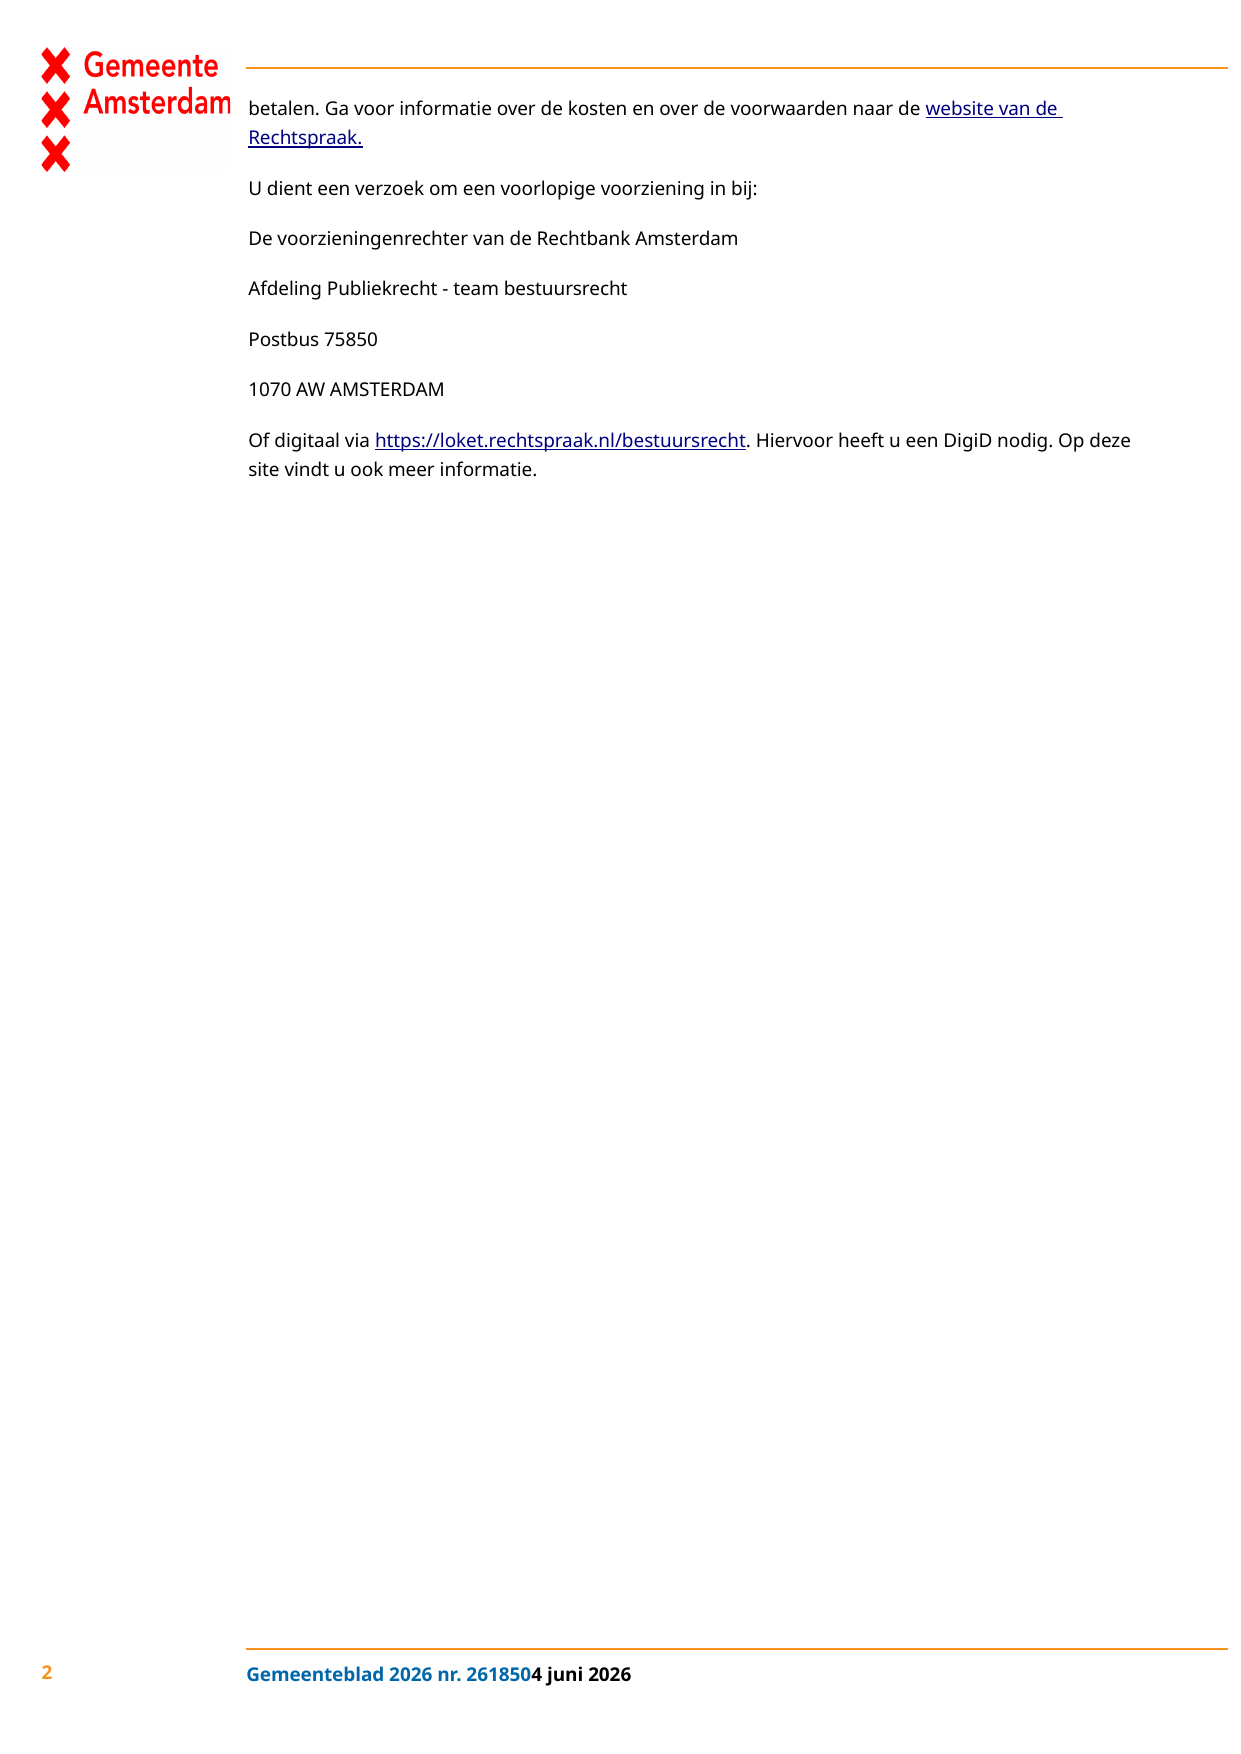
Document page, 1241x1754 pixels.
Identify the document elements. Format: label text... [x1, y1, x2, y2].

picture [41, 47, 231, 172]
text 1070 AW AMSTERDAM [248, 376, 1152, 402]
text Afdeling Publiekrecht - team bestuursrecht [248, 276, 1152, 301]
text Postbus 75850 [248, 326, 1152, 352]
text De voorzieningenrechter van de Rechtbank Amsterdam [248, 225, 1152, 251]
text betalen. Ga voor informatie over de kosten en over de voorwaarden naar de website van de Rechtspraak. [248, 95, 1152, 150]
text Of digitaal via https://loket.rechtspraak.nl/bestuursrecht. Hiervoor heeft u een DigiD nodig. Op deze site vindt u ook meer informatie. [248, 427, 1152, 482]
text U dient een verzoek om een voorlopige voorziening in bij: [248, 175, 1152, 201]
